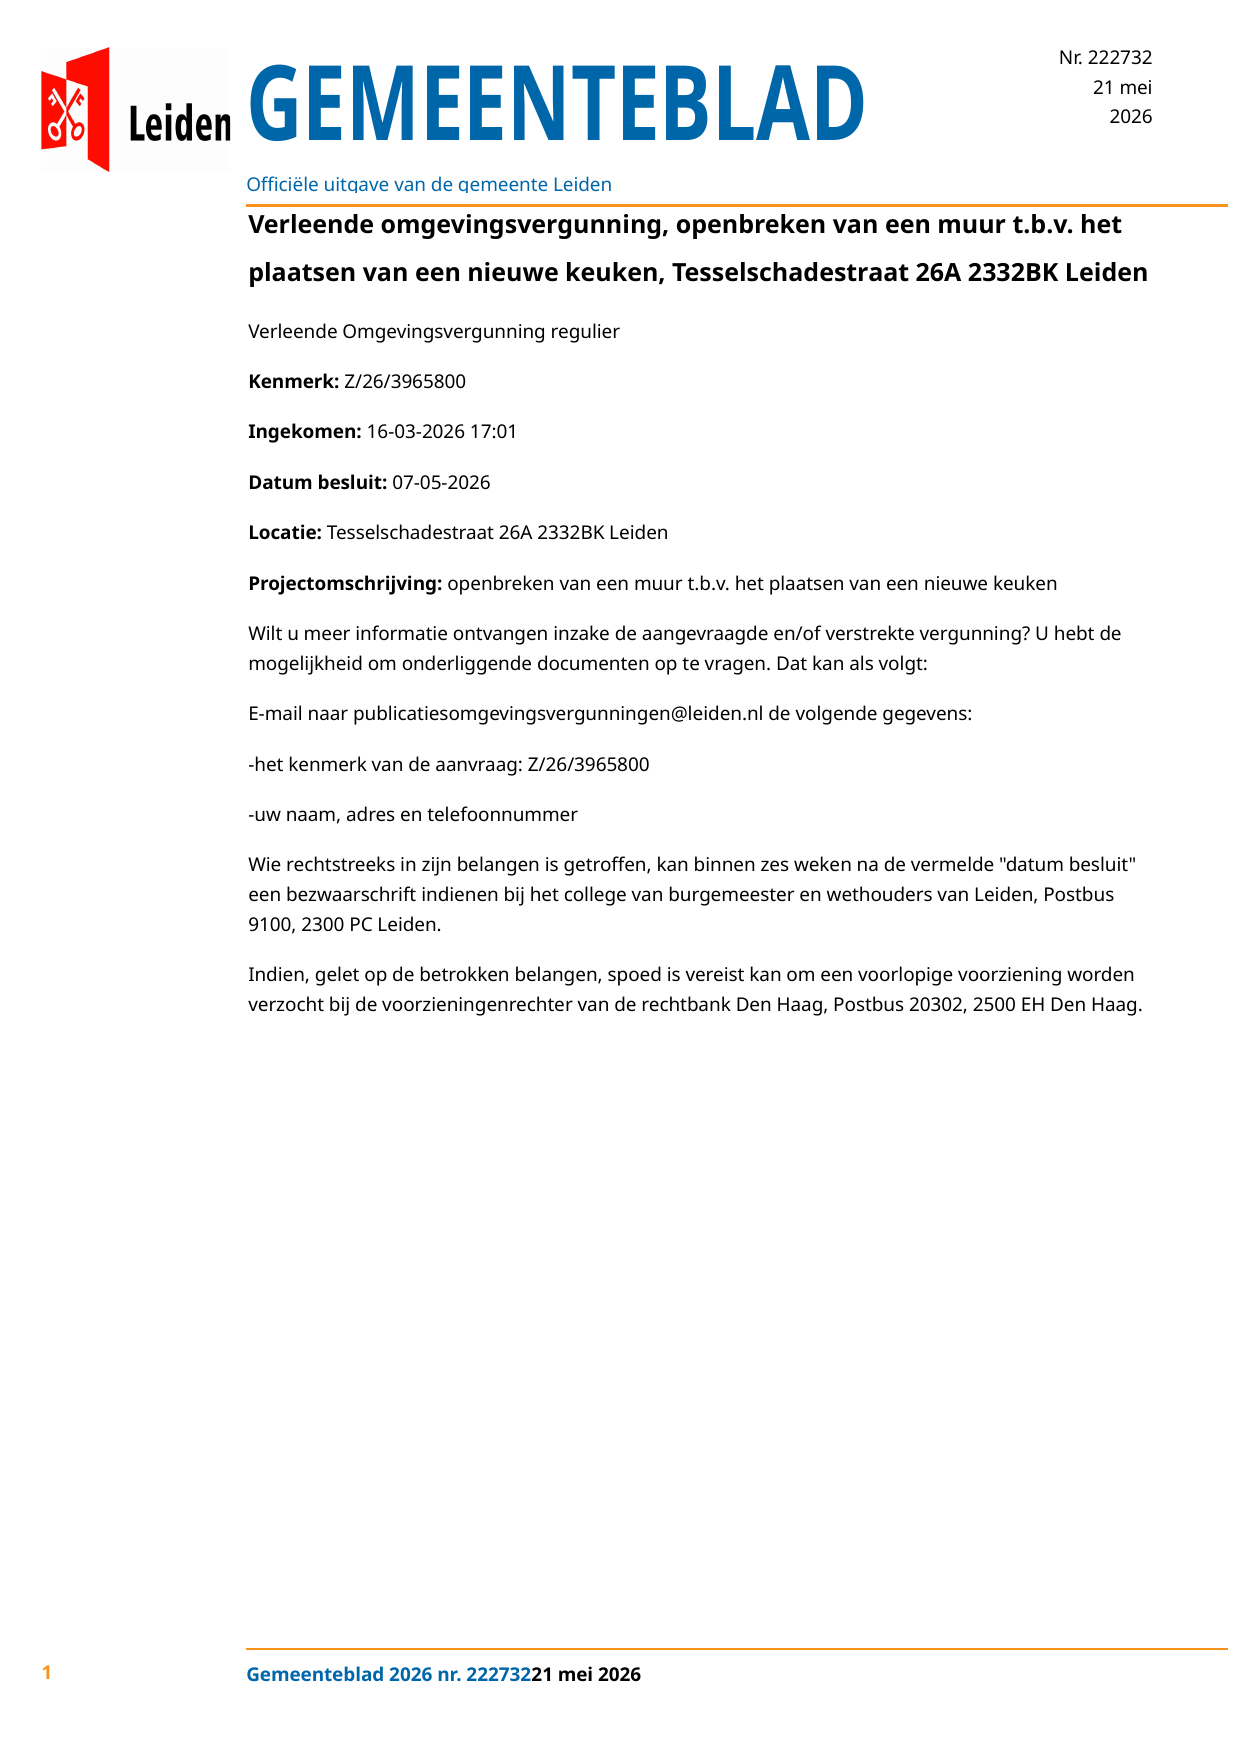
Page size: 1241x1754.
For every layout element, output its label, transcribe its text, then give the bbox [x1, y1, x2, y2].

text E-mail naar publicatiesomgevingsvergunningen@leiden.nl de volgende gegevens: [248, 700, 1152, 726]
text Indien, gelet op de betrokken belangen, spoed is vereist kan om een voorlopige voorziening worden verzocht bij de voorzieningenrechter van de rechtbank Den Haag, Postbus 20302, 2500 EH Den Haag. [248, 961, 1152, 1017]
text Datum besluit: 07-05-2026 [248, 469, 1152, 495]
text -uw naam, adres en telefoonnummer [248, 801, 1152, 827]
text Locatie: Tesselschadestraat 26A 2332BK Leiden [248, 519, 1152, 545]
picture [41, 47, 231, 172]
text Verleende omgevingsvergunning, openbreken van een muur t.b.v. het plaatsen van een nieuwe keuken, Tesselschadestraat 26A 2332BK Leiden [248, 207, 1152, 288]
text -het kenmerk van de aanvraag: Z/26/3965800 [248, 751, 1152, 777]
text Ingekomen: 16-03-2026 17:01 [248, 419, 1152, 444]
text Wilt u meer informatie ontvangen inzake de aangevraagde en/of verstrekte vergunning? U hebt de mogelijkheid om onderliggende documenten op te vragen. Dat kan als volgt: [248, 620, 1152, 676]
text Wie rechtstreeks in zijn belangen is getroffen, kan binnen zes weken na de vermelde "datum besluit" een bezwaarschrift indienen bij het college van burgemeester en wethouders van Leiden, Postbus 9100, 2300 PC Leiden. [248, 852, 1152, 937]
text Kenmerk: Z/26/3965800 [248, 368, 1152, 394]
text Verleende Omgevingsvergunning regulier [248, 318, 1152, 344]
text Projectomschrijving: openbreken van een muur t.b.v. het plaatsen van een nieuwe keuken [248, 570, 1152, 596]
